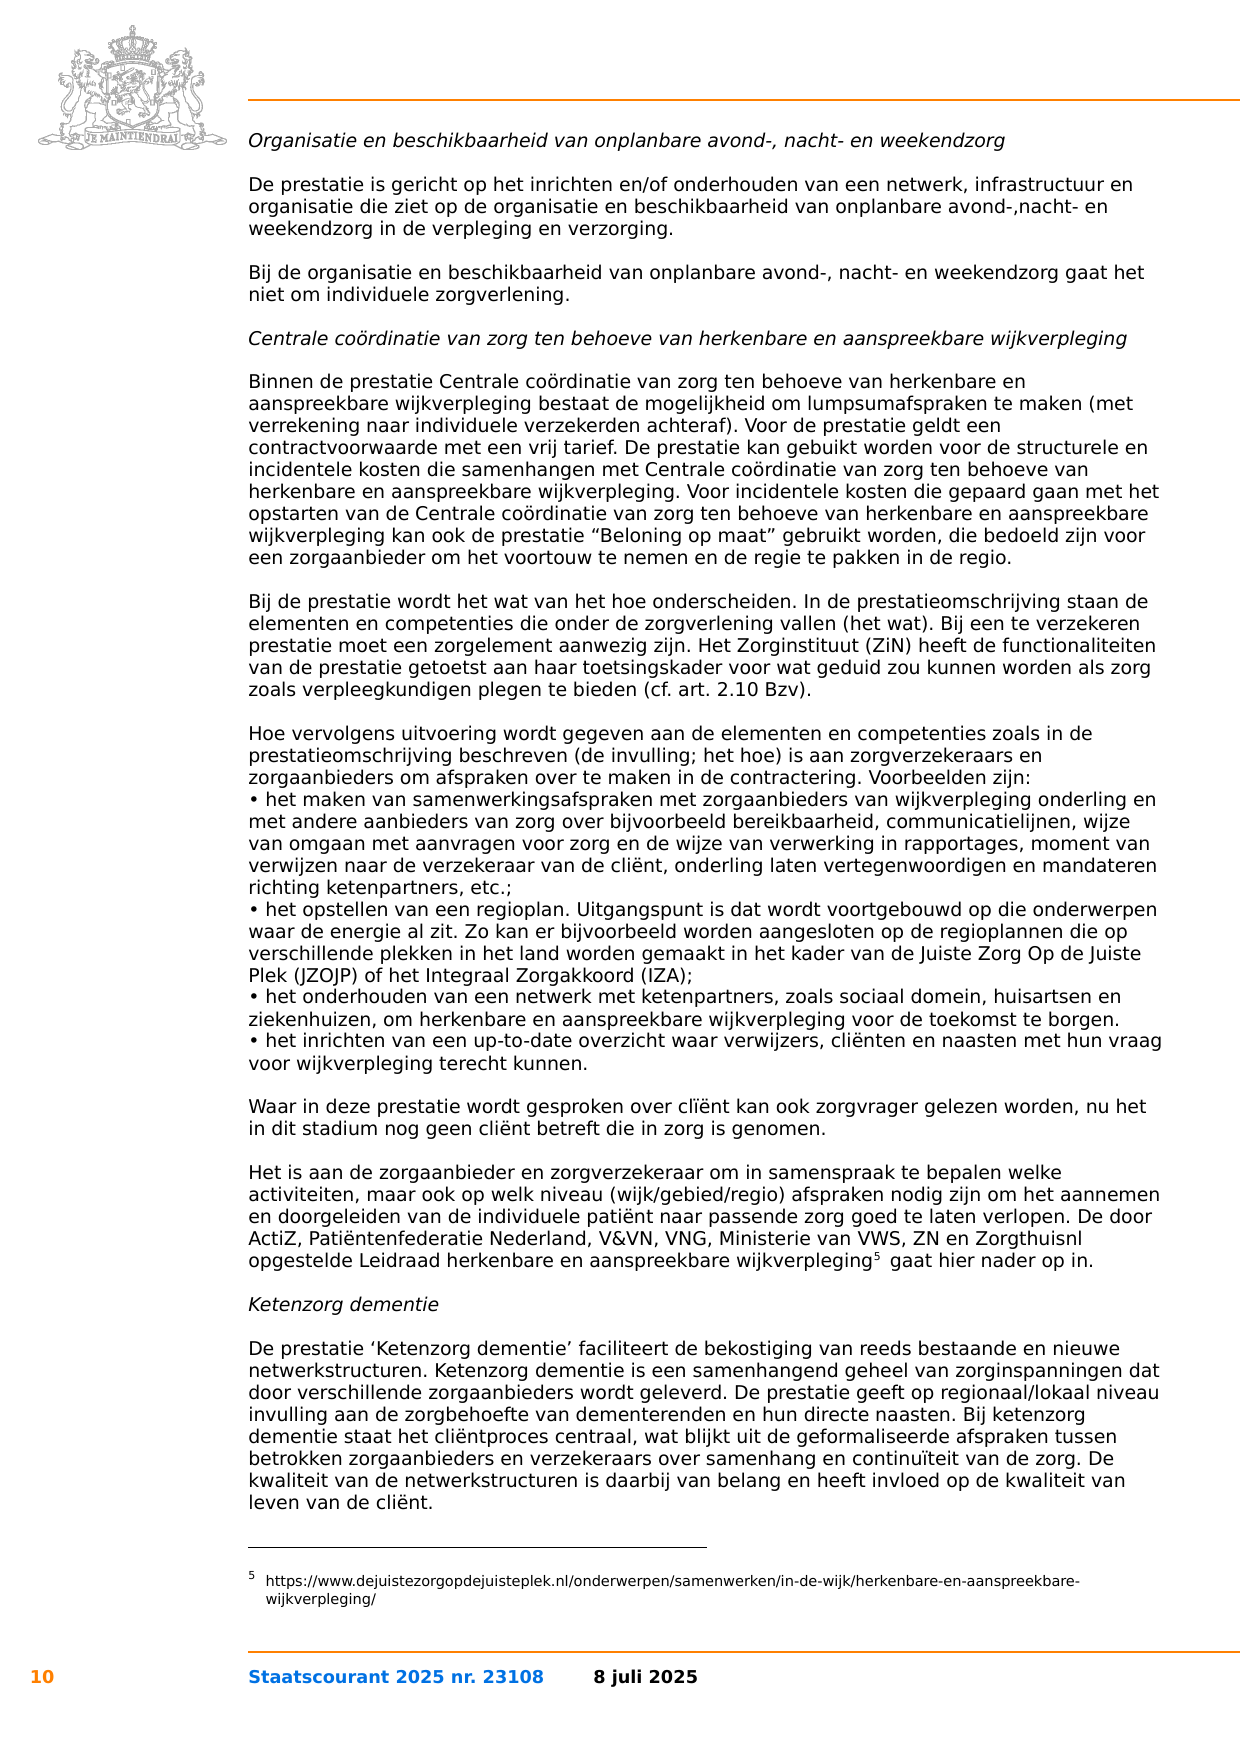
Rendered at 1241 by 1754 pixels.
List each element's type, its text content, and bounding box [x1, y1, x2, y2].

text Bij de organisatie en beschikbaarheid van onplanbare avond-, nacht- en weekendzorg gaat het niet om individuele zorgverlening. [248, 262, 1163, 306]
picture [38, 25, 227, 150]
text • het onderhouden van een netwerk met ketenpartners, zoals sociaal domein, huisartsen en ziekenhuizen, om herkenbare en aanspreekbare wijkverpleging voor de toekomst te borgen. [248, 986, 1163, 1030]
text • het opstellen van een regioplan. Uitgangspunt is dat wordt voortgebouwd op die onderwerpen waar de energie al zit. Zo kan er bijvoorbeeld worden aangesloten op de regioplannen die op verschillende plekken in het land worden gemaakt in het kader van de Juiste Zorg Op de Juiste Plek (JZOJP) of het Integraal Zorgakkoord (IZA); [248, 898, 1163, 986]
subtitle Centrale coördinatie van zorg ten behoeve van herkenbare en aanspreekbare wijkverpleging [248, 327, 1163, 349]
text De prestatie ‘Ketenzorg dementie’ faciliteert de bekostiging van reeds bestaande en nieuwe netwerkstructuren. Ketenzorg dementie is een samenhangend geheel van zorginspanningen dat door verschillende zorgaanbieders wordt geleverd. De prestatie geeft op regionaal/lokaal niveau invulling aan de zorgbehoefte van dementerenden en hun directe naasten. Bij ketenzorg dementie staat het cliëntproces centraal, wat blijkt uit de geformaliseerde afspraken tussen betrokken zorgaanbieders en verzekeraars over samenhang en continuïteit van de zorg. De kwaliteit van de netwerkstructuren is daarbij van belang en heeft invloed op de kwaliteit van leven van de cliënt. [248, 1338, 1163, 1513]
text • het inrichten van een up-to-date overzicht waar verwijzers, cliënten en naasten met hun vraag voor wijkverpleging terecht kunnen. [248, 1030, 1163, 1074]
text • het maken van samenwerkingsafspraken met zorgaanbieders van wijkverpleging onderling en met andere aanbieders van zorg over bijvoorbeeld bereikbaarheid, communicatielijnen, wijze van omgaan met aanvragen voor zorg en de wijze van verwerking in rapportages, moment van verwijzen naar de verzekeraar van de cliënt, onderling laten vertegenwoordigen en mandateren richting ketenpartners, etc.; [248, 789, 1163, 898]
text De prestatie is gericht op het inrichten en/of onderhouden van een netwerk, infrastructuur en organisatie die ziet op de organisatie en beschikbaarheid van onplanbare avond-,nacht- en weekendzorg in de verpleging en verzorging. [248, 174, 1163, 240]
text https://www.dejuistezorgopdejuisteplek.nl/onderwerpen/samenwerken/in-de-wijk/herkenbare-en-aanspreekbare-wijkverpleging/ [248, 1569, 1163, 1608]
text Het is aan de zorgaanbieder en zorgverzekeraar om in samenspraak te bepalen welke activiteiten, maar ook op welk niveau (wijk/gebied/regio) afspraken nodig zijn om het aannemen en doorgeleiden van de individuele patiënt naar passende zorg goed te laten verlopen. De door ActiZ, Patiëntenfederatie Nederland, V&VN, VNG, Ministerie van VWS, ZN en Zorgthuisnl opgestelde Leidraad herkenbare en aanspreekbare wijkverpleging gaat hier nader op in. [248, 1162, 1163, 1272]
text Hoe vervolgens uitvoering wordt gegeven aan de elementen en competenties zoals in de prestatieomschrijving beschreven (de invulling; het hoe) is aan zorgverzekeraars en zorgaanbieders om afspraken over te maken in de contractering. Voorbeelden zijn: [248, 723, 1163, 789]
subtitle Ketenzorg dementie [248, 1294, 1163, 1316]
text Waar in deze prestatie wordt gesproken over clïënt kan ook zorgvrager gelezen worden, nu het in dit stadium nog geen cliënt betreft die in zorg is genomen. [248, 1096, 1163, 1140]
text Binnen de prestatie Centrale coördinatie van zorg ten behoeve van herkenbare en aanspreekbare wijkverpleging bestaat de mogelijkheid om lumpsumafspraken te maken (met verrekening naar individuele verzekerden achteraf). Voor de prestatie geldt een contractvoorwaarde met een vrij tarief. De prestatie kan gebuikt worden voor de structurele en incidentele kosten die samenhangen met Centrale coördinatie van zorg ten behoeve van herkenbare en aanspreekbare wijkverpleging. Voor incidentele kosten die gepaard gaan met het opstarten van de Centrale coördinatie van zorg ten behoeve van herkenbare en aanspreekbare wijkverpleging kan ook de prestatie “Beloning op maat” gebruikt worden, die bedoeld zijn voor een zorgaanbieder om het voortouw te nemen en de regie te pakken in de regio. [248, 371, 1163, 569]
text Bij de prestatie wordt het wat van het hoe onderscheiden. In de prestatieomschrijving staan de elementen en competenties die onder de zorgverlening vallen (het wat). Bij een te verzekeren prestatie moet een zorgelement aanwezig zijn. Het Zorginstituut (ZiN) heeft de functionaliteiten van de prestatie getoetst aan haar toetsingskader voor wat geduid zou kunnen worden als zorg zoals verpleegkundigen plegen te bieden (cf. art. 2.10 Bzv). [248, 591, 1163, 701]
subtitle Organisatie en beschikbaarheid van onplanbare avond-, nacht- en weekendzorg [248, 130, 1163, 152]
